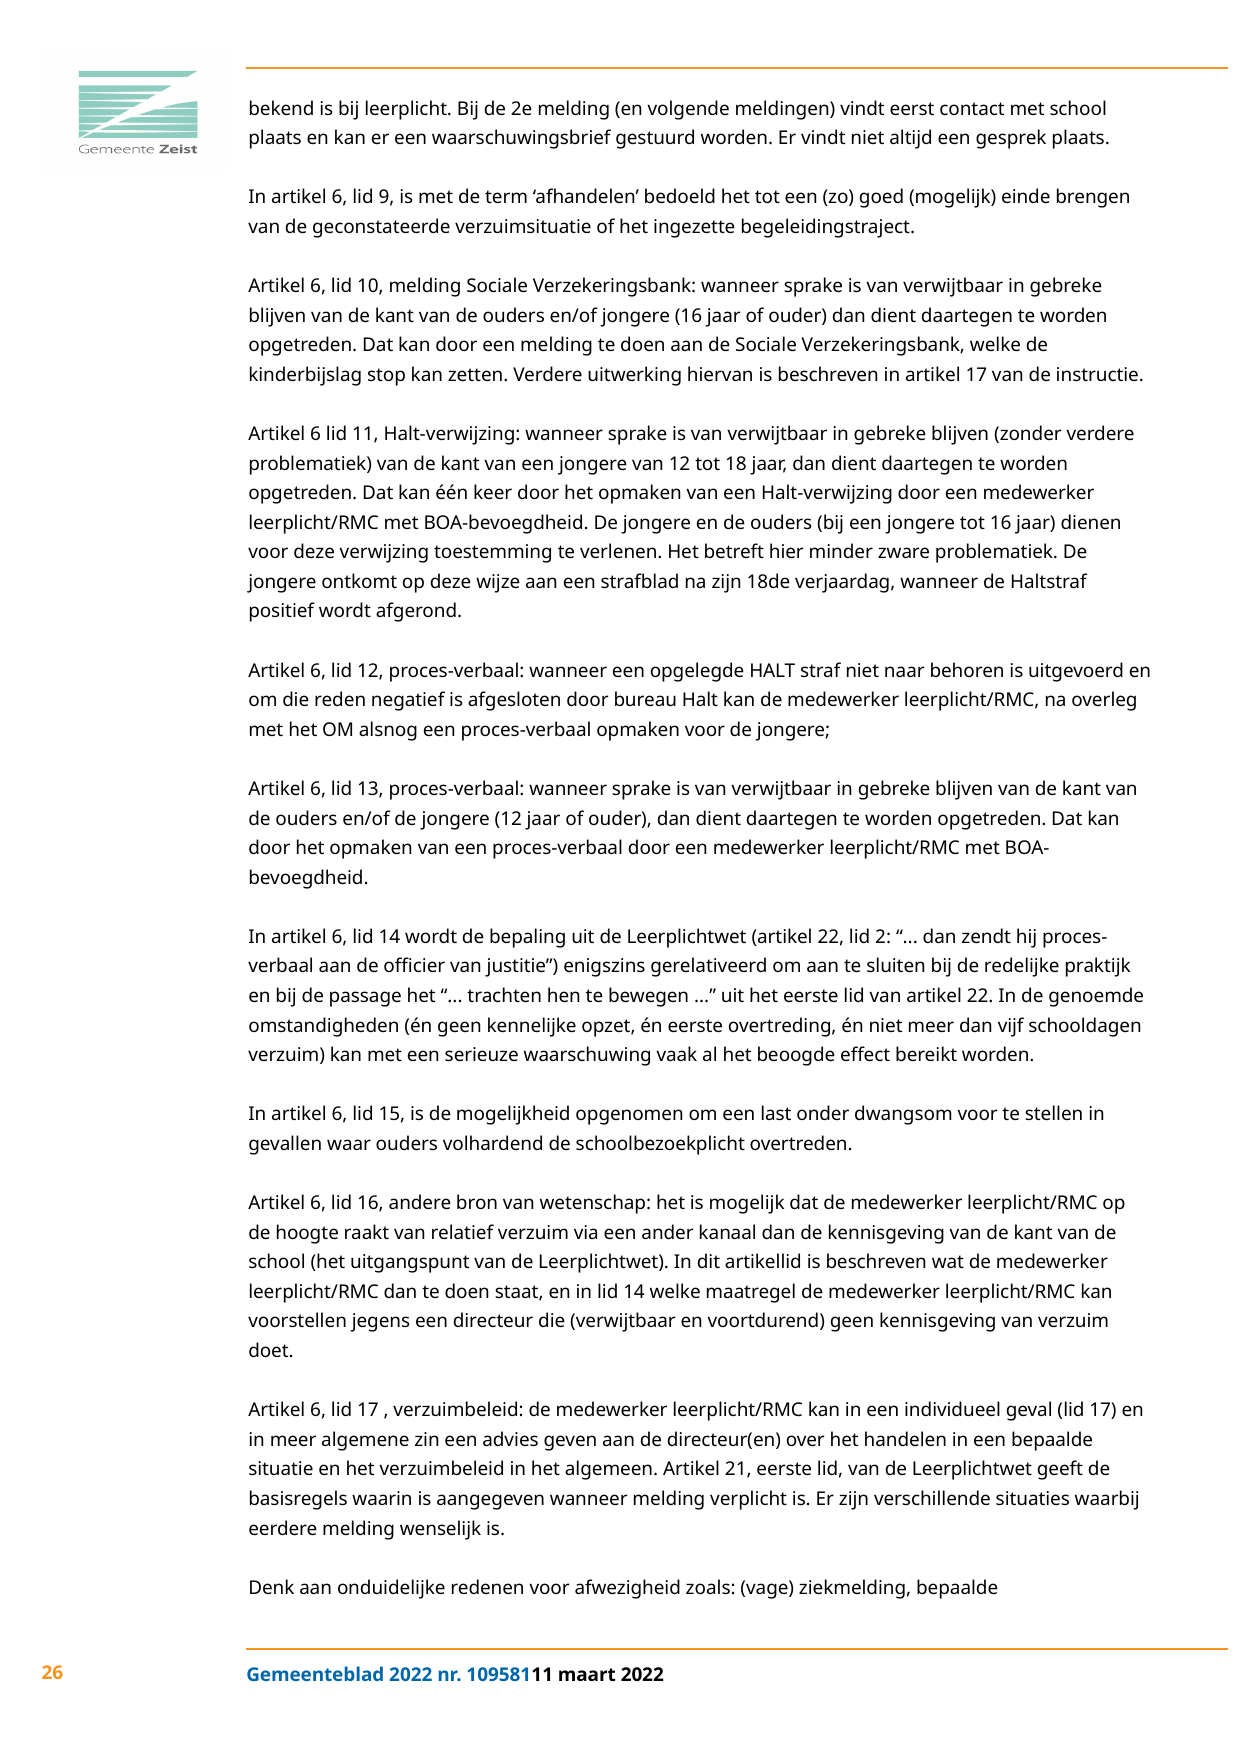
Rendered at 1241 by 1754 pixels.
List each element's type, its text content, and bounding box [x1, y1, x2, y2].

text In artikel 6, lid 9, is met de term ‘afhandelen’ bedoeld het tot een (zo) goed (mogelijk) einde brengen van de geconstateerde verzuimsituatie of het ingezette begeleidingstraject. [248, 183, 1152, 239]
text Artikel 6, lid 12, proces-verbaal: wanneer een opgelegde HALT straf niet naar behoren is uitgevoerd en om die reden negatief is afgesloten door bureau Halt kan de medewerker leerplicht/RMC, na overleg met het OM alsnog een proces-verbaal opmaken voor de jongere; [248, 657, 1152, 742]
text Denk aan onduidelijke redenen voor afwezigheid zoals: (vage) ziekmelding, bepaalde [248, 1574, 1152, 1600]
text bekend is bij leerplicht. Bij de 2e melding (en volgende meldingen) vindt eerst contact met school plaats en kan er een waarschuwingsbrief gestuurd worden. Er vindt niet altijd een gesprek plaats. [248, 95, 1152, 150]
text Artikel 6, lid 13, proces-verbaal: wanneer sprake is van verwijtbaar in gebreke blijven van de kant van de ouders en/of de jongere (12 jaar of ouder), dan dient daartegen te worden opgetreden. Dat kan door het opmaken van een proces-verbaal door een medewerker leerplicht/RMC met BOA-bevoegdheid. [248, 775, 1152, 890]
text Artikel 6 lid 11, Halt-verwijzing: wanneer sprake is van verwijtbaar in gebreke blijven (zonder verdere problematiek) van de kant van een jongere van 12 tot 18 jaar, dan dient daartegen te worden opgetreden. Dat kan één keer door het opmaken van een Halt-verwijzing door een medewerker leerplicht/RMC met BOA-bevoegdheid. De jongere en de ouders (bij een jongere tot 16 jaar) dienen voor deze verwijzing toestemming te verlenen. Het betreft hier minder zware problematiek. De jongere ontkomt op deze wijze aan een strafblad na zijn 18de verjaardag, wanneer de Haltstraf positief wordt afgerond. [248, 420, 1152, 623]
text Artikel 6, lid 10, melding Sociale Verzekeringsbank: wanneer sprake is van verwijtbaar in gebreke blijven van de kant van de ouders en/of jongere (16 jaar of ouder) dan dient daartegen te worden opgetreden. Dat kan door een melding te doen aan de Sociale Verzekeringsbank, welke de kinderbijslag stop kan zetten. Verdere uitwerking hiervan is beschreven in artikel 17 van de instructie. [248, 272, 1152, 387]
text Artikel 6, lid 17 , verzuimbeleid: de medewerker leerplicht/RMC kan in een individueel geval (lid 17) en in meer algemene zin een advies geven aan de directeur(en) over het handelen in een bepaalde situatie en het verzuimbeleid in het algemeen. Artikel 21, eerste lid, van de Leerplichtwet geeft de basisregels waarin is aangegeven wanneer melding verplicht is. Er zijn verschillende situaties waarbij eerdere melding wenselijk is. [248, 1396, 1152, 1541]
text In artikel 6, lid 14 wordt de bepaling uit de Leerplichtwet (artikel 22, lid 2: “... dan zendt hij proces-verbaal aan de officier van justitie”) enigszins gerelativeerd om aan te sluiten bij de redelijke praktijk en bij de passage het “... trachten hen te bewegen ...” uit het eerste lid van artikel 22. In de genoemde omstandigheden (én geen kennelijke opzet, én eerste overtreding, én niet meer dan vijf schooldagen verzuim) kan met een serieuze waarschuwing vaak al het beoogde effect bereikt worden. [248, 923, 1152, 1067]
text Artikel 6, lid 16, andere bron van wetenschap: het is mogelijk dat de medewerker leerplicht/RMC op de hoogte raakt van relatief verzuim via een ander kanaal dan de kennisgeving van de kant van de school (het uitgangspunt van de Leerplichtwet). In dit artikellid is beschreven wat de medewerker leerplicht/RMC dan te doen staat, en in lid 14 welke maatregel de medewerker leerplicht/RMC kan voorstellen jegens een directeur die (verwijtbaar en voortdurend) geen kennisgeving van verzuim doet. [248, 1189, 1152, 1363]
text In artikel 6, lid 15, is de mogelijkheid opgenomen om een last onder dwangsom voor te stellen in gevallen waar ouders volhardend de schoolbezoekplicht overtreden. [248, 1101, 1152, 1156]
picture [41, 47, 231, 172]
